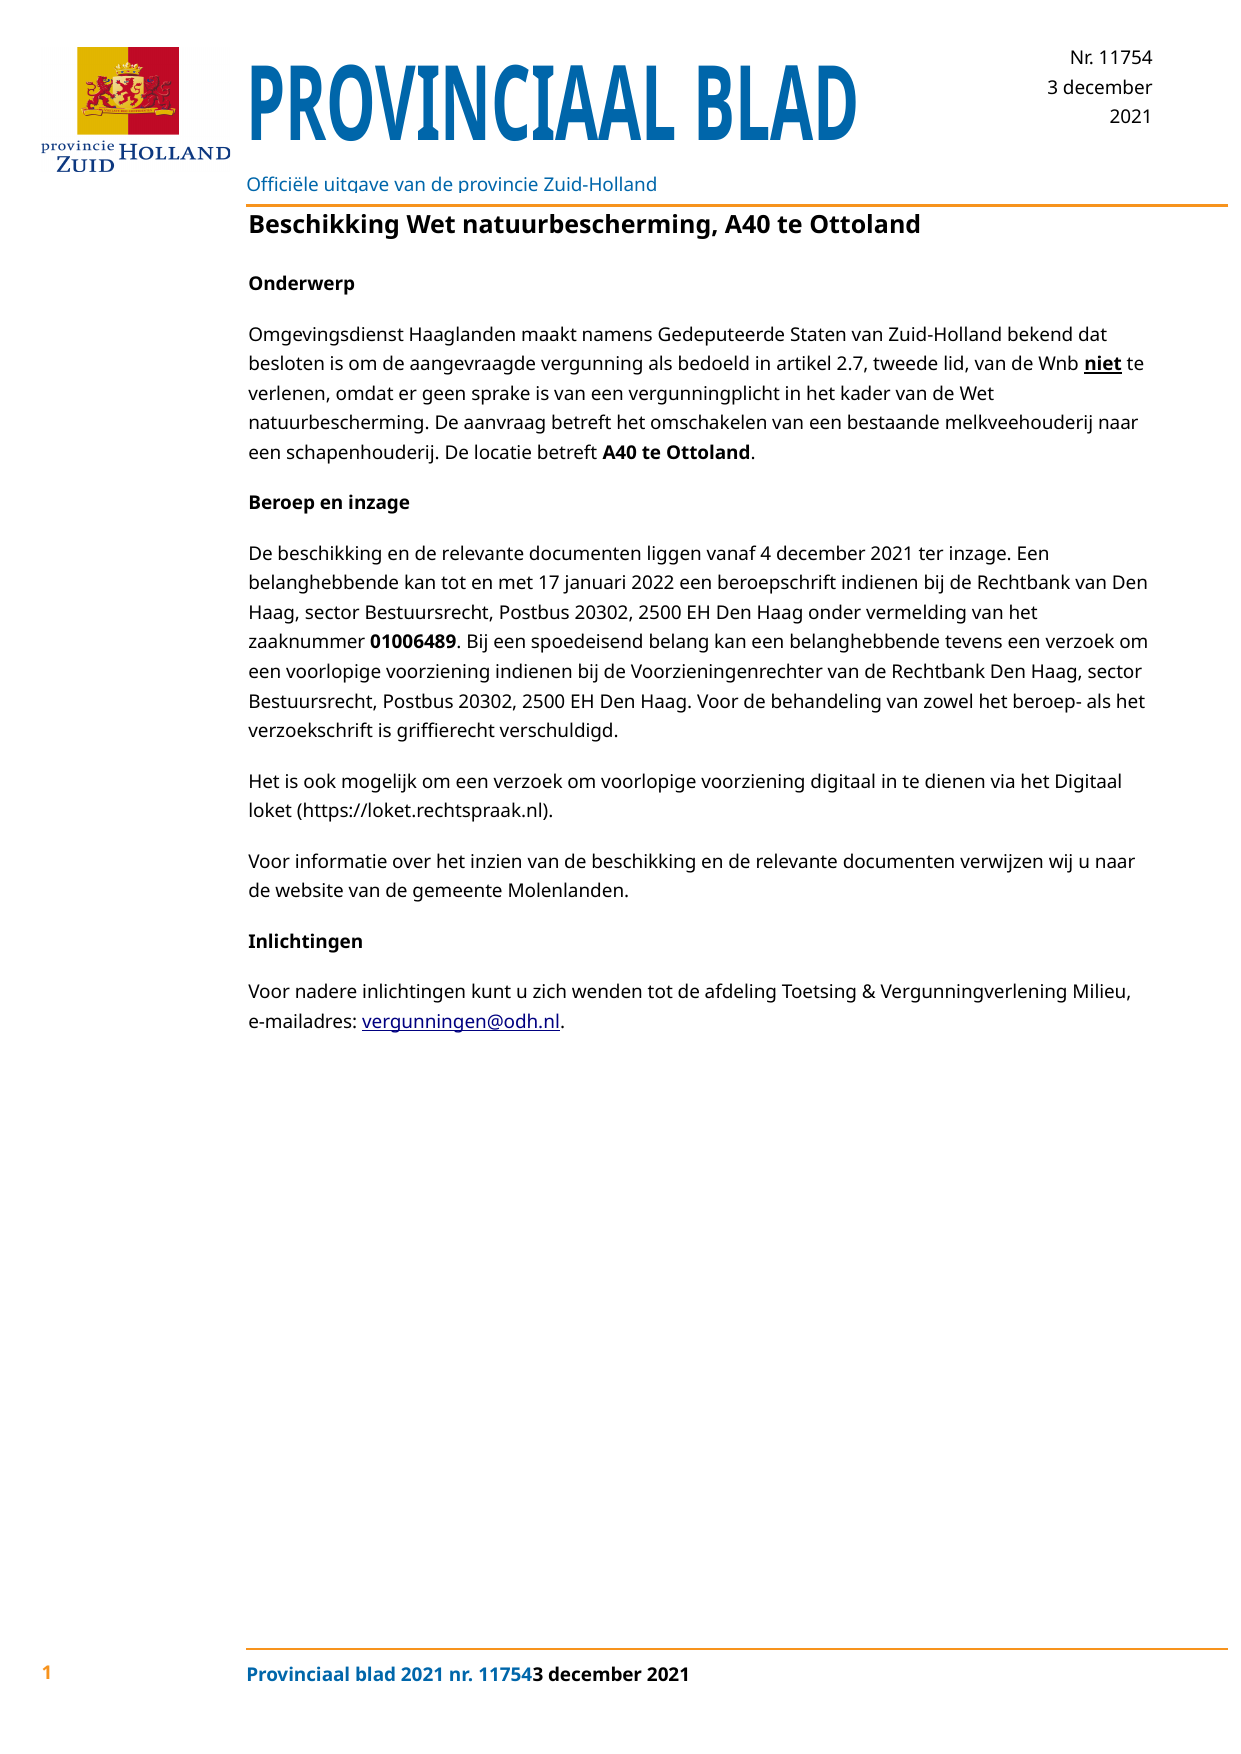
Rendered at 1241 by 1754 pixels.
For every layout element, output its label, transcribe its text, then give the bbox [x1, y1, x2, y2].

text De beschikking en de relevante documenten liggen vanaf 4 december 2021 ter inzage. Een belanghebbende kan tot en met 17 januari 2022 een beroepschrift indienen bij de Rechtbank van Den Haag, sector Bestuursrecht, Postbus 20302, 2500 EH Den Haag onder vermelding van het zaaknummer 01006489. Bij een spoedeisend belang kan een belanghebbende tevens een verzoek om een voorlopige voorziening indienen bij de Voorzieningenrechter van de Rechtbank Den Haag, sector Bestuursrecht, Postbus 20302, 2500 EH Den Haag. Voor de behandeling van zowel het beroep- als het verzoekschrift is griffierecht verschuldigd. [248, 540, 1152, 743]
text Beroep en inzage [248, 489, 1152, 515]
text Beschikking Wet natuurbescherming, A40 te Ottoland [248, 207, 1152, 241]
text Inlichtingen [248, 928, 1152, 953]
text Het is ook mogelijk om een verzoek om voorlopige voorziening digitaal in te dienen via het Digitaal loket (https://loket.rechtspraak.nl). [248, 768, 1152, 823]
text Voor nadere inlichtingen kunt u zich wenden tot de afdeling Toetsing & Vergunningverlening Milieu, e-mailadres: vergunningen@odh.nl. [248, 978, 1152, 1033]
text Omgevingsdienst Haaglanden maakt namens Gedeputeerde Staten van Zuid-Holland bekend dat besloten is om de aangevraagde vergunning als bedoeld in artikel 2.7, tweede lid, van de Wnb niet te verlenen, omdat er geen sprake is van een vergunningplicht in het kader van de Wet natuurbescherming. De aanvraag betreft het omschakelen van een bestaande melkveehouderij naar een schapenhouderij. De locatie betreft A40 te Ottoland. [248, 321, 1152, 465]
picture [41, 47, 231, 172]
text Onderwerp [248, 270, 1152, 296]
text Voor informatie over het inzien van de beschikking en de relevante documenten verwijzen wij u naar de website van de gemeente Molenlanden. [248, 848, 1152, 903]
